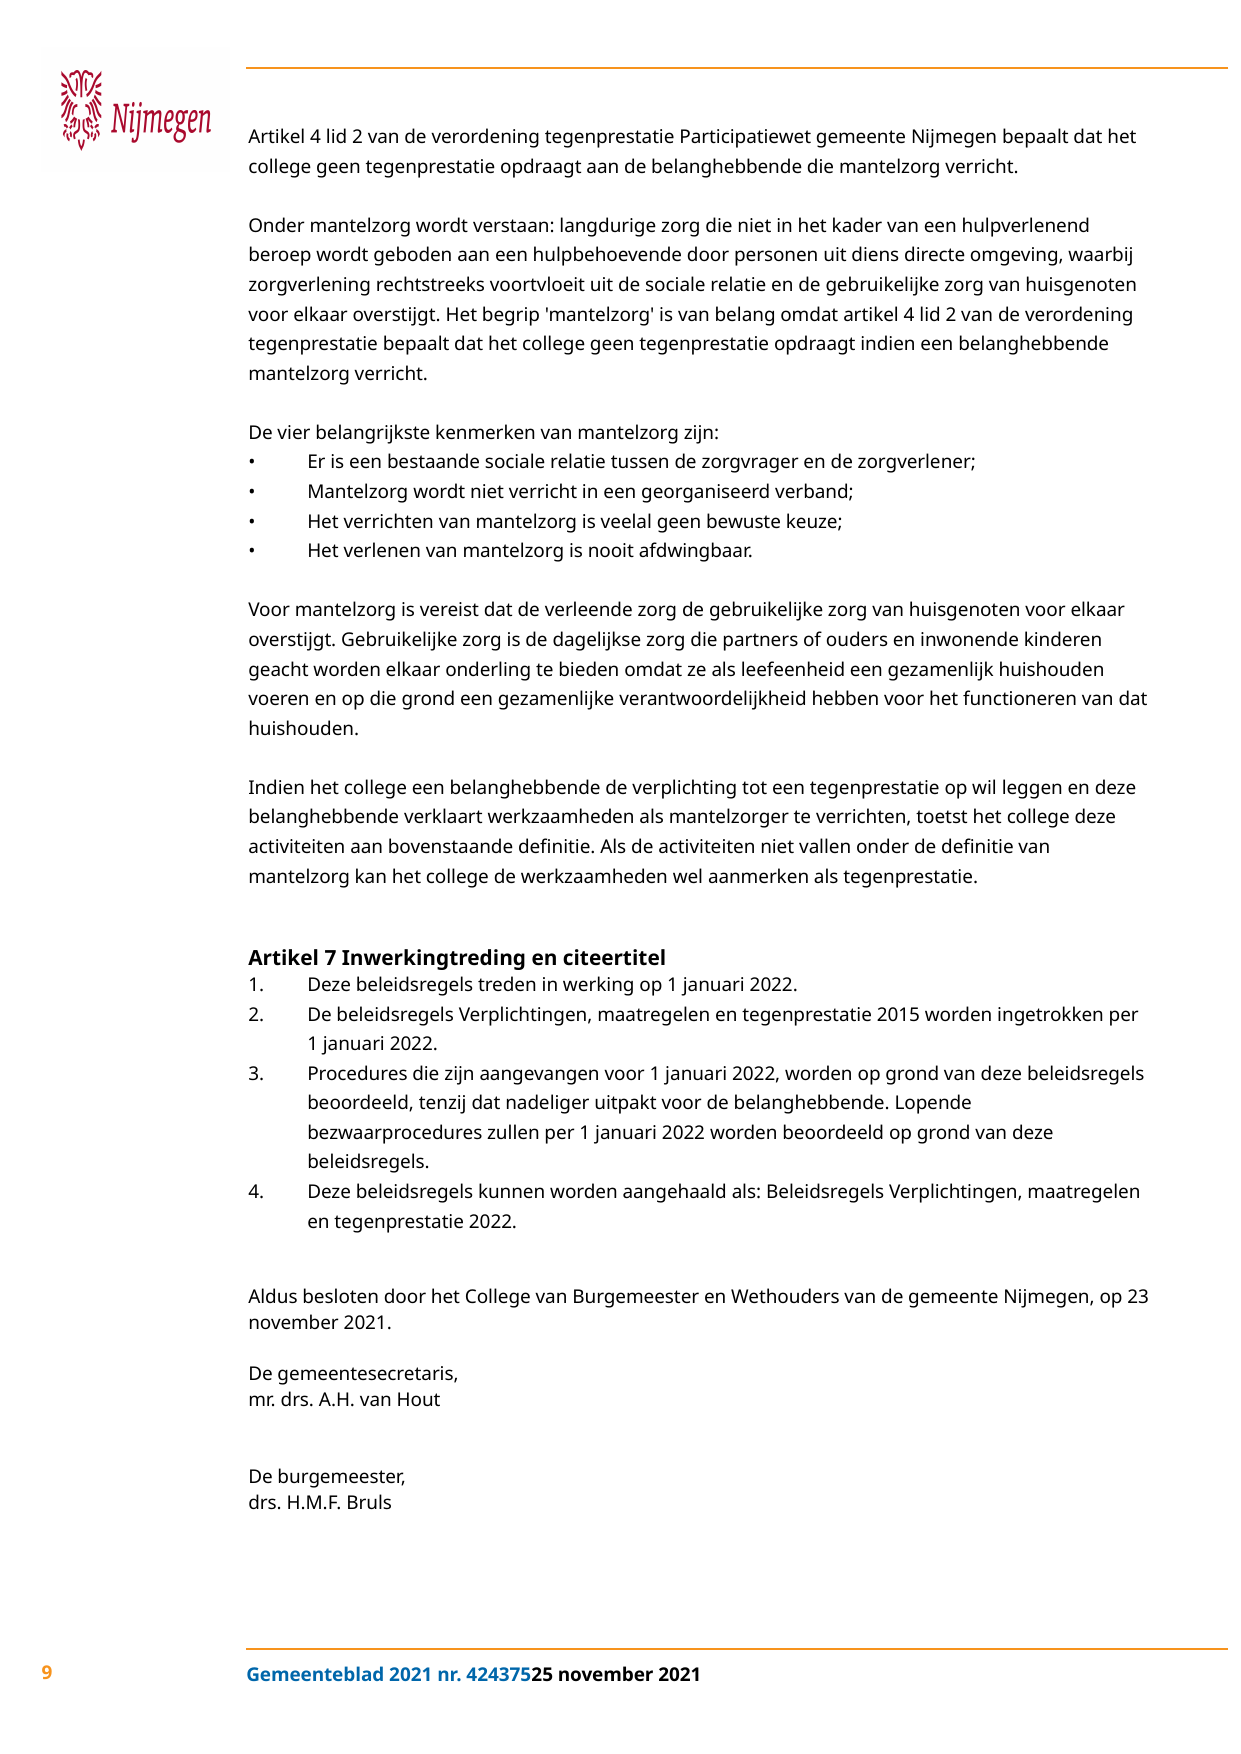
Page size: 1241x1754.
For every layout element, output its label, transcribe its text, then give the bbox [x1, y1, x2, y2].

text Artikel 4 lid 2 van de verordening tegenprestatie Participatiewet gemeente Nijmegen bepaalt dat het college geen tegenprestatie opdraagt aan de belanghebbende die mantelzorg verricht. [248, 123, 1152, 178]
text Aldus besloten door het College van Burgemeester en Wethouders van de gemeente Nijmegen, op 23 november 2021. [248, 1283, 1152, 1334]
text Indien het college een belanghebbende de verplichting tot een tegenprestatie op wil leggen en deze belanghebbende verklaart werkzaamheden als mantelzorger te verrichten, toetst het college deze activiteiten aan bovenstaande definitie. Als de activiteiten niet vallen onder de definitie van mantelzorg kan het college de werkzaamheden wel aanmerken als tegenprestatie. [248, 774, 1152, 888]
picture [41, 47, 231, 172]
list Procedures die zijn aangevangen voor 1 januari 2022, worden op grond van deze beleidsregels beoordeeld, tenzij dat nadeliger uitpakt voor de belanghebbende. Lopende bezwaarprocedures zullen per 1 januari 2022 worden beoordeeld op grond van deze beleidsregels. [248, 1060, 1152, 1174]
list Het verrichten van mantelzorg is veelal geen bewuste keuze; [248, 508, 1152, 533]
list Er is een bestaande sociale relatie tussen de zorgvrager en de zorgverlener; [248, 449, 1152, 474]
text De gemeentesecretaris, [248, 1360, 1152, 1386]
list Deze beleidsregels kunnen worden aangehaald als: Beleidsregels Verplichtingen, maatregelen en tegenprestatie 2022. [248, 1178, 1152, 1234]
text De burgemeester, [248, 1463, 1152, 1489]
text drs. H.M.F. Bruls [248, 1489, 1152, 1515]
text mr. drs. A.H. van Hout [248, 1386, 1152, 1412]
text De vier belangrijkste kenmerken van mantelzorg zijn: [248, 419, 1152, 445]
text Voor mantelzorg is vereist dat de verleende zorg de gebruikelijke zorg van huisgenoten voor elkaar overstijgt. Gebruikelijke zorg is de dagelijkse zorg die partners of ouders en inwonende kinderen geacht worden elkaar onderling te bieden omdat ze als leefeenheid een gezamenlijk huishouden voeren en op die grond een gezamenlijke verantwoordelijkheid hebben voor het functioneren van dat huishouden. [248, 597, 1152, 741]
list Het verlenen van mantelzorg is nooit afdwingbaar. [248, 537, 1152, 563]
list De beleidsregels Verplichtingen, maatregelen en tegenprestatie 2015 worden ingetrokken per 1 januari 2022. [248, 1001, 1152, 1056]
list Deze beleidsregels treden in werking op 1 januari 2022. [248, 971, 1152, 997]
list Mantelzorg wordt niet verricht in een georganiseerd verband; [248, 478, 1152, 504]
text Artikel 7 Inwerkingtreding en citeertitel [248, 943, 1152, 971]
text Onder mantelzorg wordt verstaan: langdurige zorg die niet in het kader van een hulpverlenend beroep wordt geboden aan een hulpbehoevende door personen uit diens directe omgeving, waarbij zorgverlening rechtstreeks voortvloeit uit de sociale relatie en de gebruikelijke zorg van huisgenoten voor elkaar overstijgt. Het begrip 'mantelzorg' is van belang omdat artikel 4 lid 2 van de verordening tegenprestatie bepaalt dat het college geen tegenprestatie opdraagt indien een belanghebbende mantelzorg verricht. [248, 212, 1152, 386]
